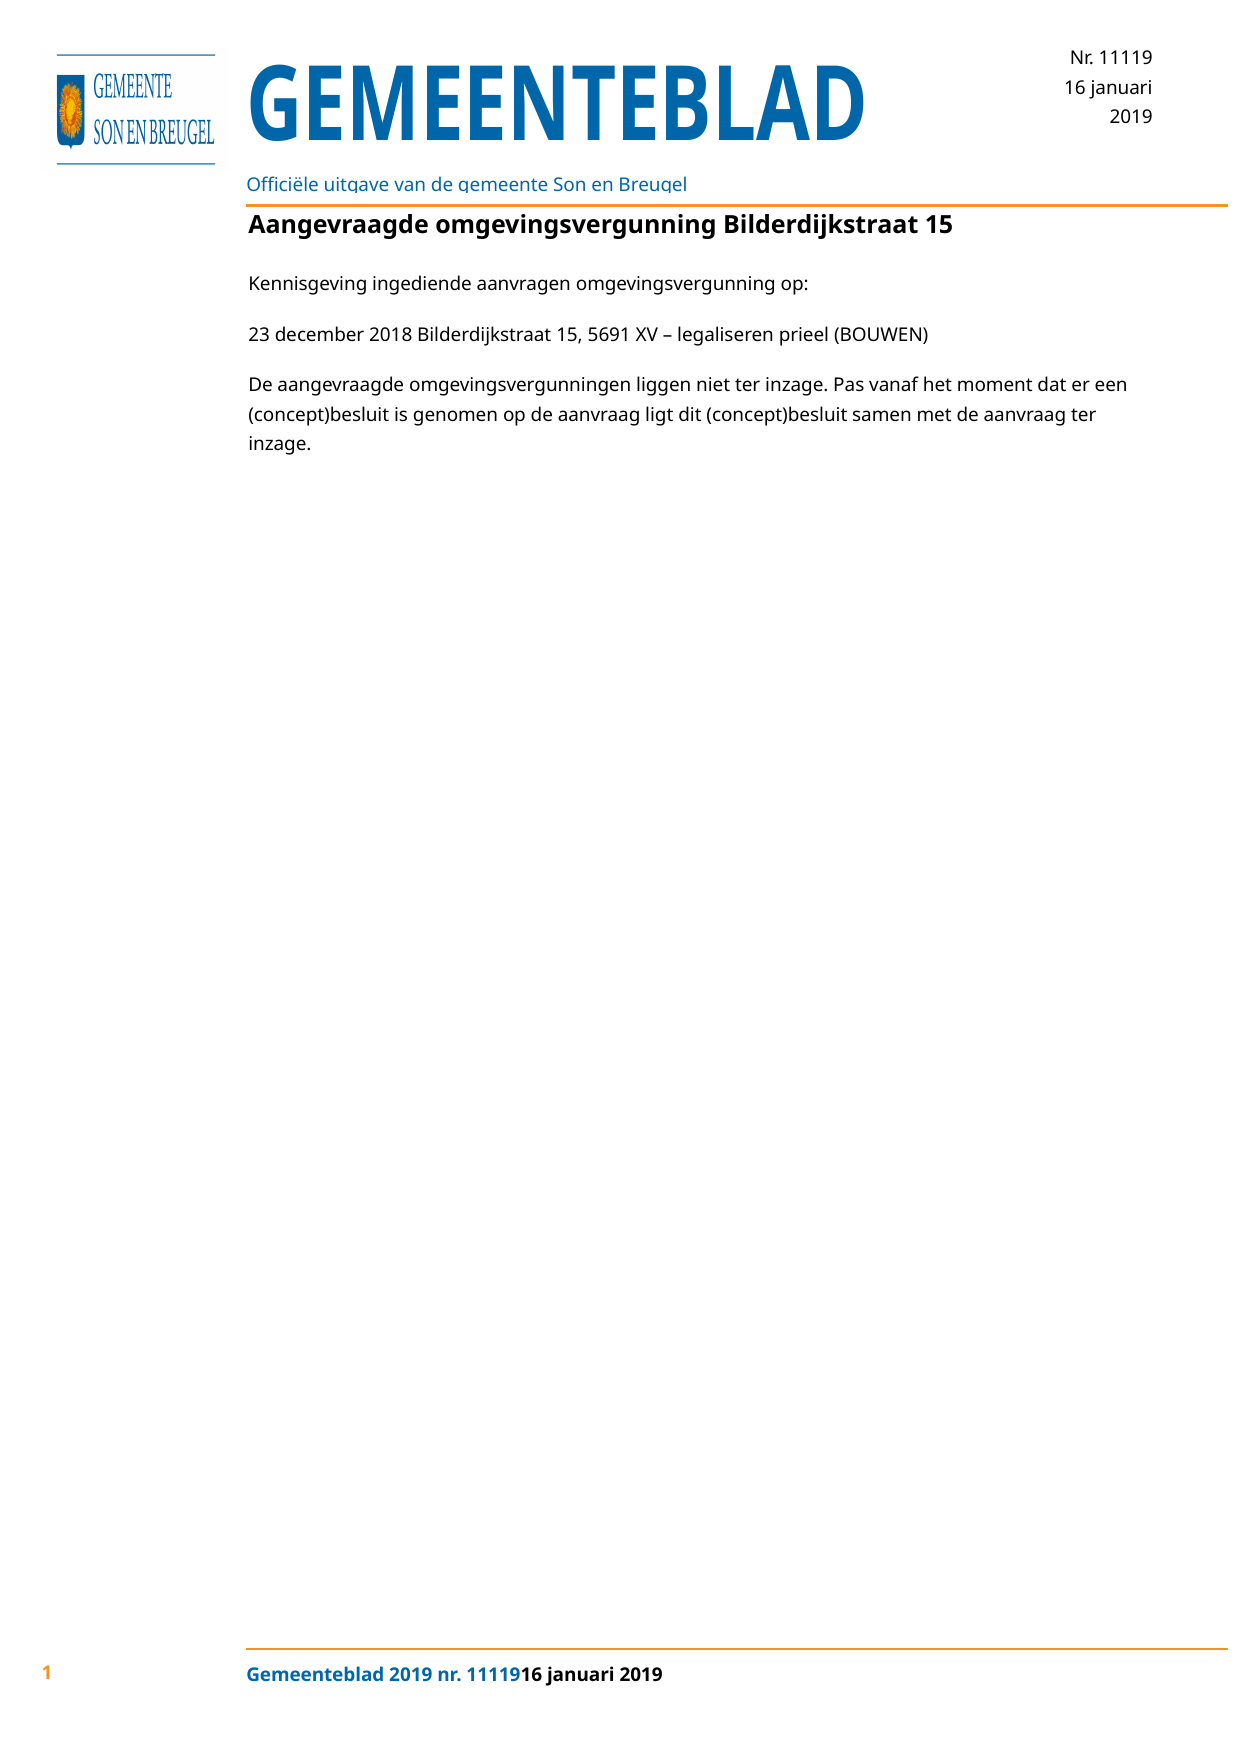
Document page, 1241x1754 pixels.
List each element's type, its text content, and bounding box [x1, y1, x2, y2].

text Kennisgeving ingediende aanvragen omgevingsvergunning op: [248, 270, 1152, 296]
text Aangevraagde omgevingsvergunning Bilderdijkstraat 15 [248, 207, 1152, 241]
picture [41, 47, 231, 172]
text De aangevraagde omgevingsvergunningen liggen niet ter inzage. Pas vanaf het moment dat er een (concept)besluit is genomen op de aanvraag ligt dit (concept)besluit samen met de aanvraag ter inzage. [248, 371, 1152, 456]
text 23 december 2018 Bilderdijkstraat 15, 5691 XV – legaliseren prieel (BOUWEN) [248, 321, 1152, 346]
